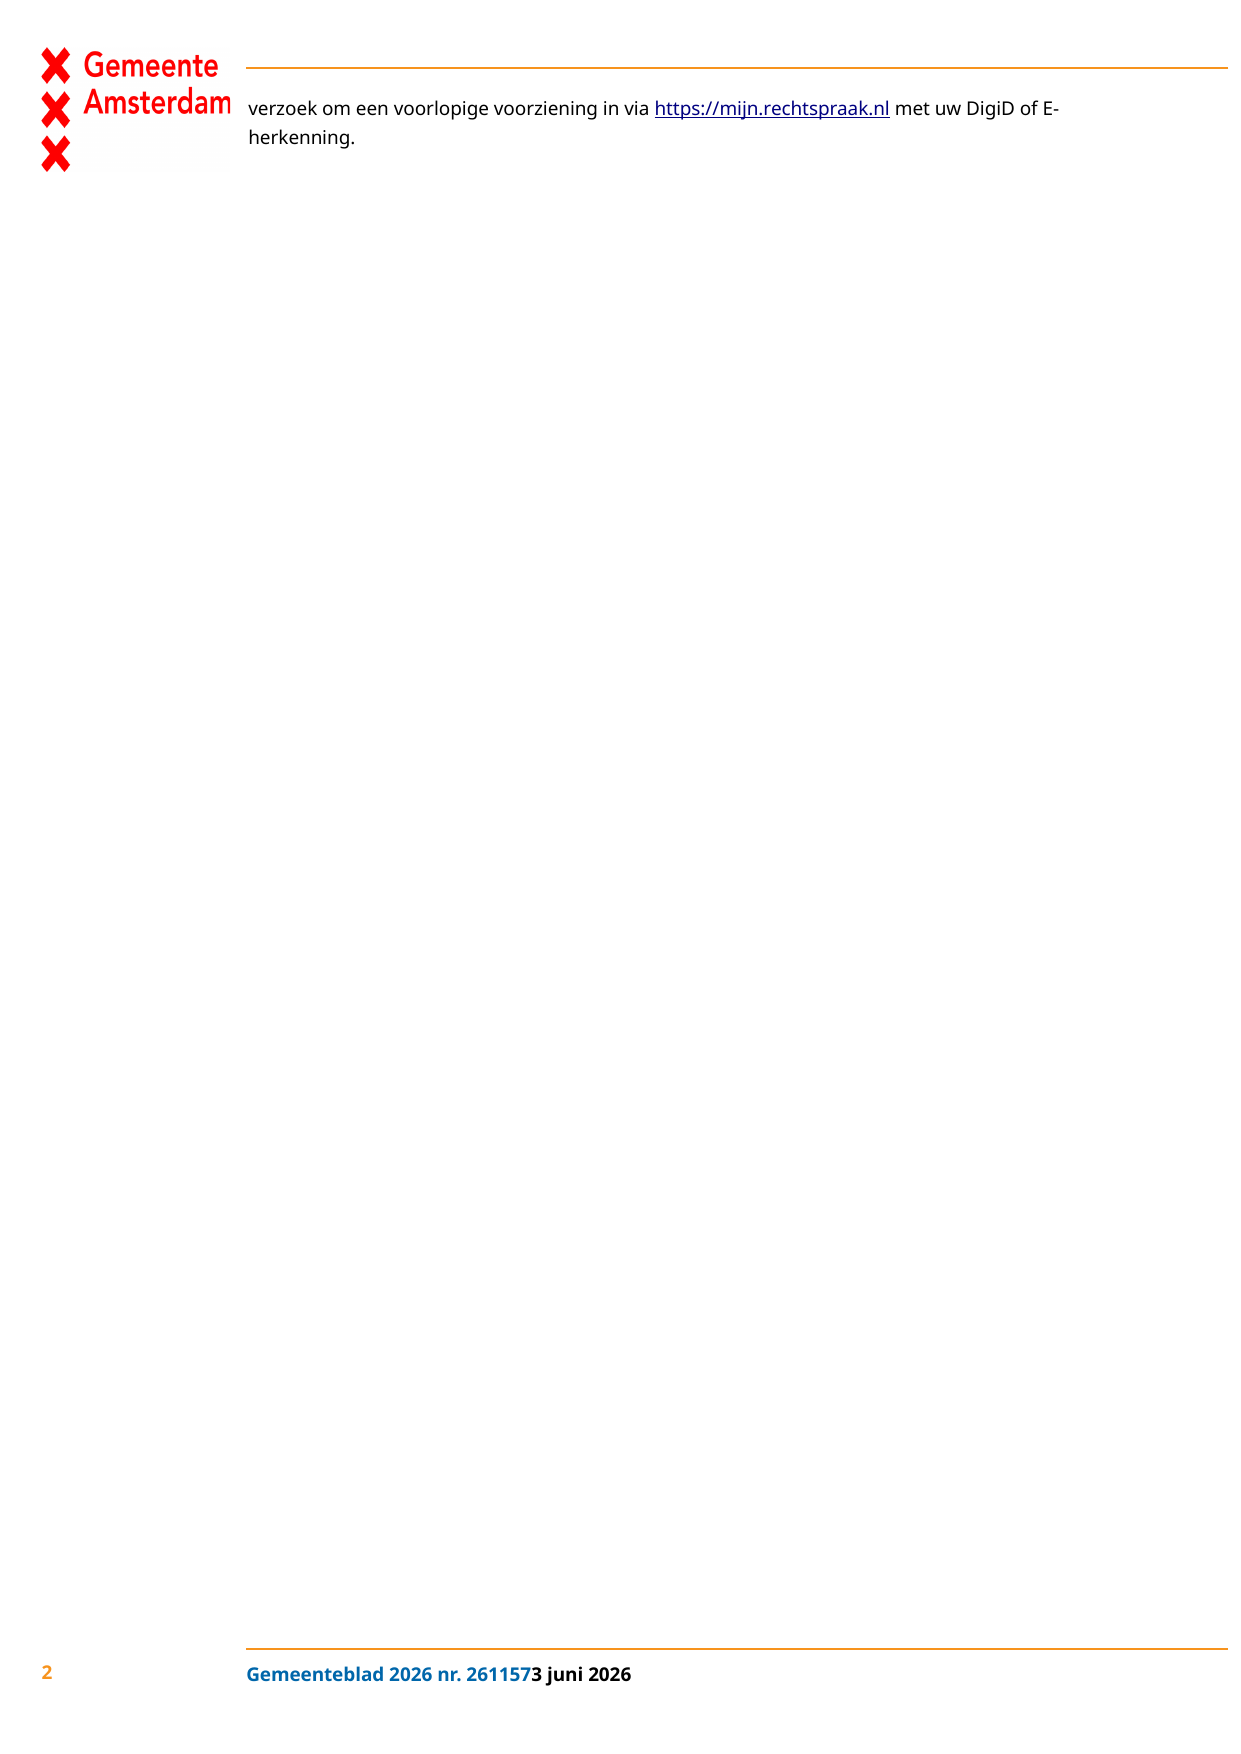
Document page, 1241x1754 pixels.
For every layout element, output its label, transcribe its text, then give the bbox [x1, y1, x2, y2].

text verzoek om een voorlopige voorziening in via https://mijn.rechtspraak.nl met uw DigiD of E-herkenning. [248, 95, 1152, 150]
picture [41, 47, 231, 172]
